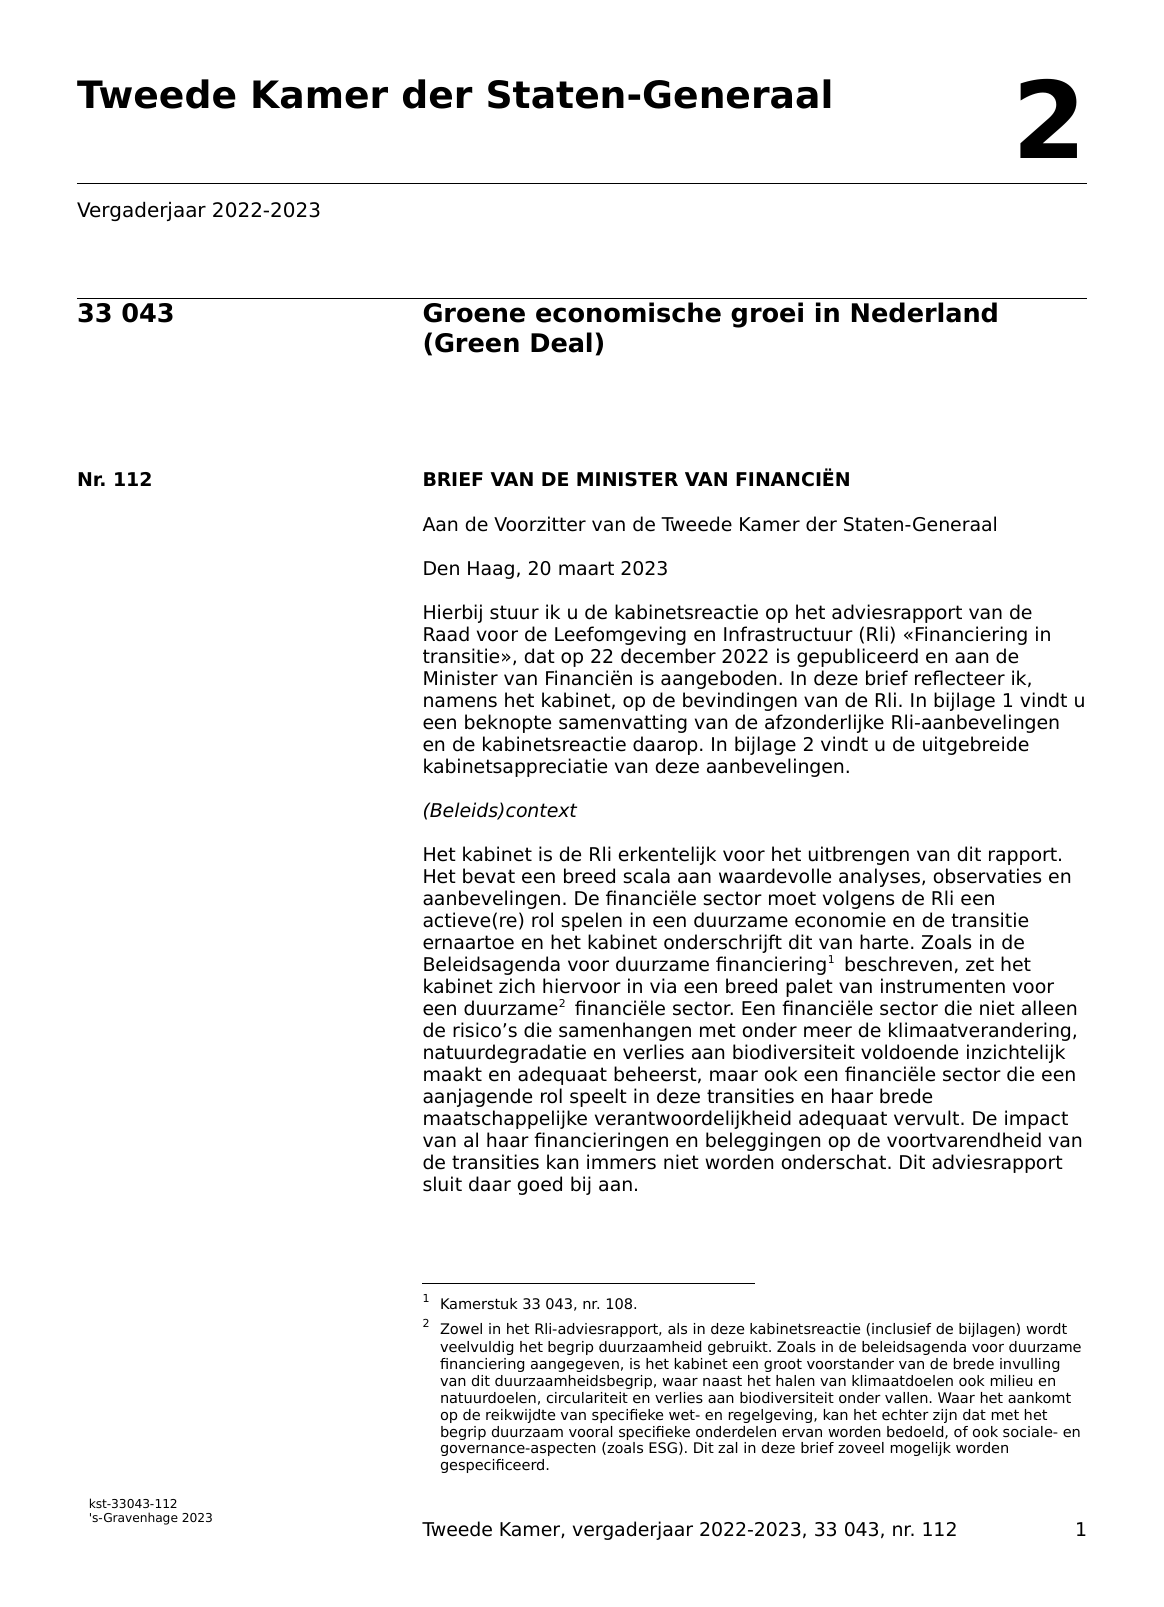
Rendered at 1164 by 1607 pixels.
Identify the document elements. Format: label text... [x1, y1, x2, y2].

text Kamerstuk 33 043, nr. 108. [422, 1292, 1087, 1314]
subtitle (Beleids)context [422, 800, 1087, 822]
subtitle Nr. 112 BRIEF VAN DE MINISTER VAN FINANCIËN [77, 469, 1087, 491]
text Hierbij stuur ik u de kabinetsreactie op het adviesrapport van de Raad voor de Leefomgeving en Infrastructuur (Rli) «Financiering in transitie», dat op 22 december 2022 is gepubliceerd en aan de Minister van Financiën is aangeboden. In deze brief reflecteer ik, namens het kabinet, op de bevindingen van de Rli. In bijlage 1 vindt u een beknopte samenvatting van de afzonderlijke Rli-aanbevelingen en de kabinetsreactie daarop. In bijlage 2 vindt u de uitgebreide kabinetsappreciatie van deze aanbevelingen. [422, 602, 1087, 778]
table_header 2 [886, 59, 1087, 183]
text kst-33043-112 [88, 1497, 323, 1511]
text Aan de Voorzitter van de Tweede Kamer der Staten-Generaal [422, 513, 1087, 536]
text Zowel in het Rli-adviesrapport, als in deze kabinetsreactie (inclusief de bijlagen) wordt veelvuldig het begrip duurzaamheid gebruikt. Zoals in de beleidsagenda voor duurzame financiering aangegeven, is het kabinet een groot voorstander van de brede invulling van dit duurzaamheidsbegrip, waar naast het halen van klimaatdoelen ook milieu en natuurdoelen, circulariteit en verlies aan biodiversiteit onder vallen. Waar het aankomt op de reikwijdte van specifieke wet- en regelgeving, kan het echter zijn dat met het begrip duurzaam vooral specifieke onderdelen ervan worden bedoeld, of ook sociale- en governance-aspecten (zoals ESG). Dit zal in deze brief zoveel mogelijk worden gespecificeerd. [422, 1317, 1087, 1474]
text Het kabinet is de Rli erkentelijk voor het uitbrengen van dit rapport. Het bevat een breed scala aan waardevolle analyses, observaties en aanbevelingen. De financiële sector moet volgens de Rli een actieve(re) rol spelen in een duurzame economie en de transitie ernaartoe en het kabinet onderschrijft dit van harte. Zoals in de Beleidsagenda voor duurzame financiering beschreven, zet het kabinet zich hiervoor in via een breed palet van instrumenten voor een duurzame financiële sector. Een financiële sector die niet alleen de risico’s die samenhangen met onder meer de klimaatverandering, natuurdegradatie en verlies aan biodiversiteit voldoende inzichtelijk maakt en adequaat beheerst, maar ook een financiële sector die een aanjagende rol speelt in deze transities en haar brede maatschappelijke verantwoordelijkheid adequaat vervult. De impact van al haar financieringen en beleggingen op de voortvarendheid van de transities kan immers niet worden onderschat. Dit adviesrapport sluit daar goed bij aan. [422, 844, 1087, 1196]
text 's-Gravenhage 2023 [88, 1511, 323, 1525]
table_header Tweede Kamer der Staten-Generaal [77, 59, 886, 183]
subtitle 33 043 Groene economische groei in Nederland (Green Deal) [77, 299, 1087, 358]
table_cell Vergaderjaar 2022-2023 [77, 184, 1087, 298]
text Den Haag, 20 maart 2023 [422, 558, 1087, 580]
